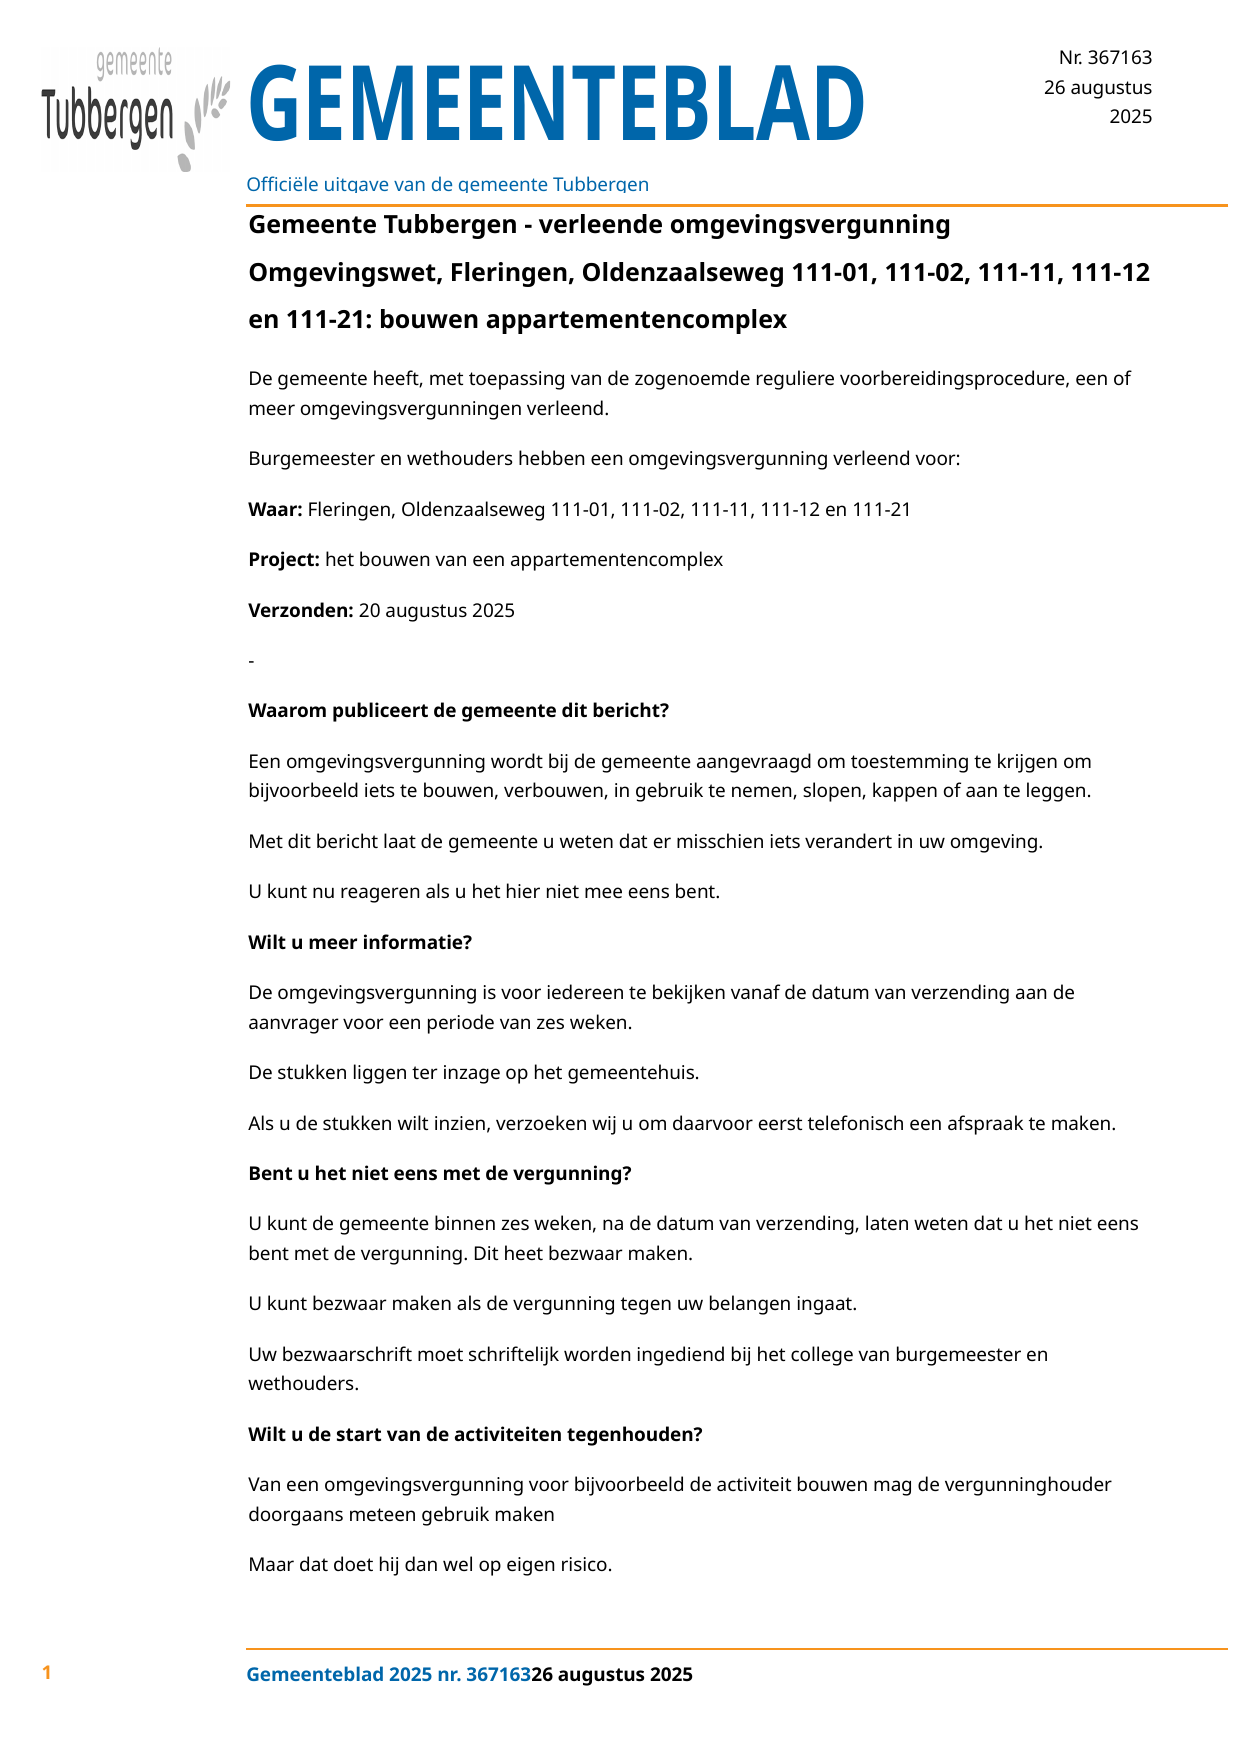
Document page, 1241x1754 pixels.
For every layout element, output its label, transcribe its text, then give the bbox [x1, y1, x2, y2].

text De omgevingsvergunning is voor iedereen te bekijken vanaf de datum van verzending aan de aanvrager voor een periode van zes weken. [248, 979, 1152, 1034]
text Maar dat doet hij dan wel op eigen risico. [248, 1551, 1152, 1577]
text Bent u het niet eens met de vergunning? [248, 1160, 1152, 1186]
text Wilt u de start van de activiteiten tegenhouden? [248, 1421, 1152, 1447]
text Waar: Fleringen, Oldenzaalseweg 111-01, 111-02, 111-11, 111-12 en 111-21 [248, 496, 1152, 522]
text Met dit bericht laat de gemeente u weten dat er misschien iets verandert in uw omgeving. [248, 828, 1152, 854]
text Verzonden: 20 augustus 2025 [248, 597, 1152, 622]
text U kunt nu reageren als u het hier niet mee eens bent. [248, 878, 1152, 904]
text Burgemeester en wethouders hebben een omgevingsvergunning verleend voor: [248, 446, 1152, 471]
text U kunt de gemeente binnen zes weken, na de datum van verzending, laten weten dat u het niet eens bent met de vergunning. Dit heet bezwaar maken. [248, 1211, 1152, 1266]
text Waarom publiceert de gemeente dit bericht? [248, 698, 1152, 723]
text Uw bezwaarschrift moet schriftelijk worden ingediend bij het college van burgemeester en wethouders. [248, 1341, 1152, 1396]
text Wilt u meer informatie? [248, 929, 1152, 954]
text Als u de stukken wilt inzien, verzoeken wij u om daarvoor eerst telefonisch een afspraak te maken. [248, 1110, 1152, 1135]
text Van een omgevingsvergunning voor bijvoorbeeld de activiteit bouwen mag de vergunninghouder doorgaans meteen gebruik maken [248, 1471, 1152, 1527]
text - [248, 647, 1152, 673]
text De gemeente heeft, met toepassing van de zogenoemde reguliere voorbereidingsprocedure, een of meer omgevingsvergunningen verleend. [248, 366, 1152, 421]
text Project: het bouwen van een appartementencomplex [248, 546, 1152, 572]
text Gemeente Tubbergen - verleende omgevingsvergunning Omgevingswet, Fleringen, Oldenzaalseweg 111-01, 111-02, 111-11, 111-12 en 111-21: bouwen appartementencomplex [248, 207, 1152, 336]
text U kunt bezwaar maken als de vergunning tegen uw belangen ingaat. [248, 1291, 1152, 1316]
text Een omgevingsvergunning wordt bij de gemeente aangevraagd om toestemming te krijgen om bijvoorbeeld iets te bouwen, verbouwen, in gebruik te nemen, slopen, kappen of aan te leggen. [248, 748, 1152, 803]
text De stukken liggen ter inzage op het gemeentehuis. [248, 1059, 1152, 1085]
picture [41, 47, 231, 172]
